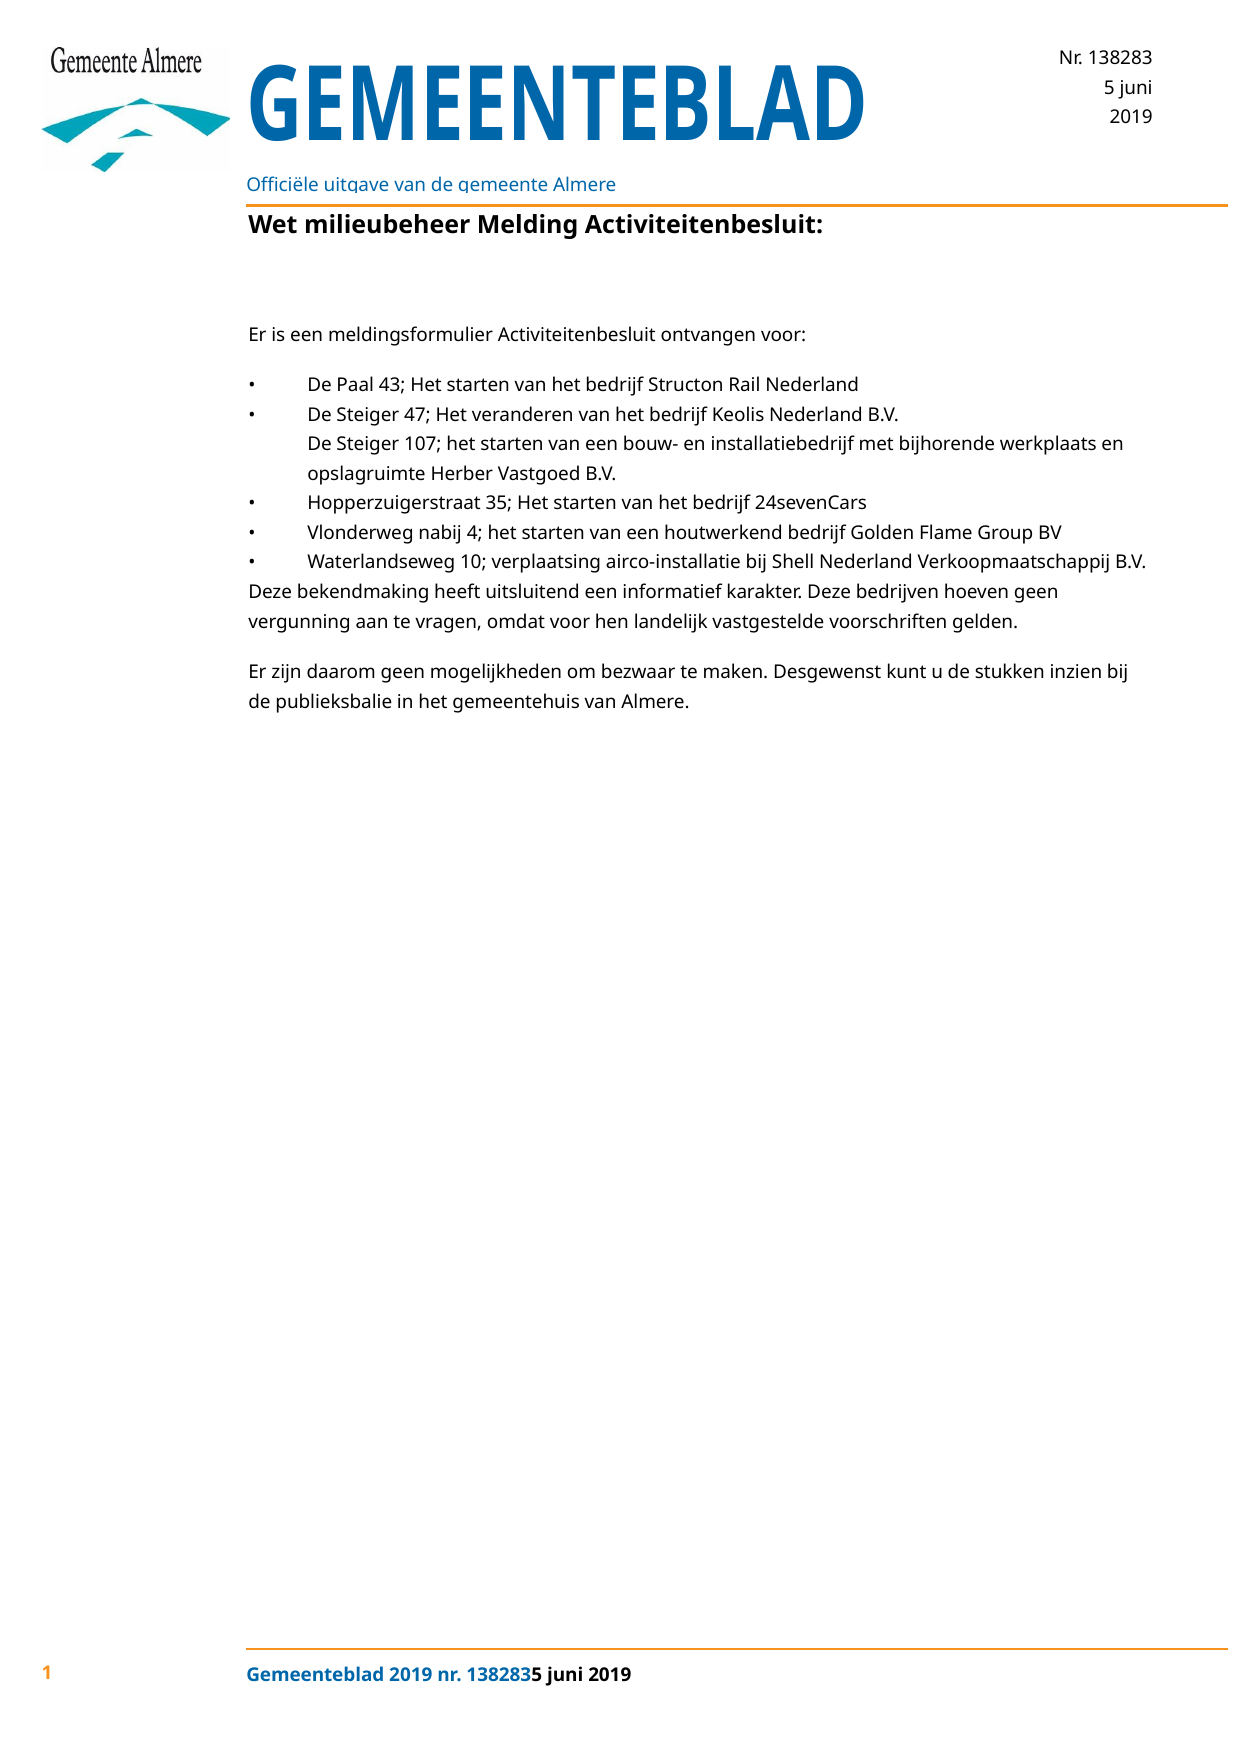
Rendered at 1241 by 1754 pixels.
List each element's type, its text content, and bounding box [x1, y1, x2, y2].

list De Paal 43; Het starten van het bedrijf Structon Rail Nederland [248, 371, 1152, 397]
list Vlonderweg nabij 4; het starten van een houtwerkend bedrijf Golden Flame Group BV [248, 519, 1152, 545]
text Er is een meldingsformulier Activiteitenbesluit ontvangen voor: [248, 321, 1152, 346]
list Waterlandseweg 10; verplaatsing airco-installatie bij Shell Nederland Verkoopmaatschappij B.V. [248, 549, 1152, 574]
list Hopperzuigerstraat 35; Het starten van het bedrijf 24sevenCars [248, 489, 1152, 515]
text Wet milieubeheer Melding Activiteitenbesluit: [248, 207, 1152, 241]
list De Steiger 47; Het veranderen van het bedrijf Keolis Nederland B.V. [248, 401, 1152, 426]
picture [41, 47, 231, 172]
list De Steiger 107; het starten van een bouw- en installatiebedrijf met bijhorende werkplaats en opslagruimte Herber Vastgoed B.V. [248, 430, 1152, 486]
text Er zijn daarom geen mogelijkheden om bezwaar te maken. Desgewenst kunt u de stukken inzien bij de publieksbalie in het gemeentehuis van Almere. [248, 658, 1152, 713]
text Deze bekendmaking heeft uitsluitend een informatief karakter. Deze bedrijven hoeven geen vergunning aan te vragen, omdat voor hen landelijk vastgestelde voorschriften gelden. [248, 578, 1152, 633]
